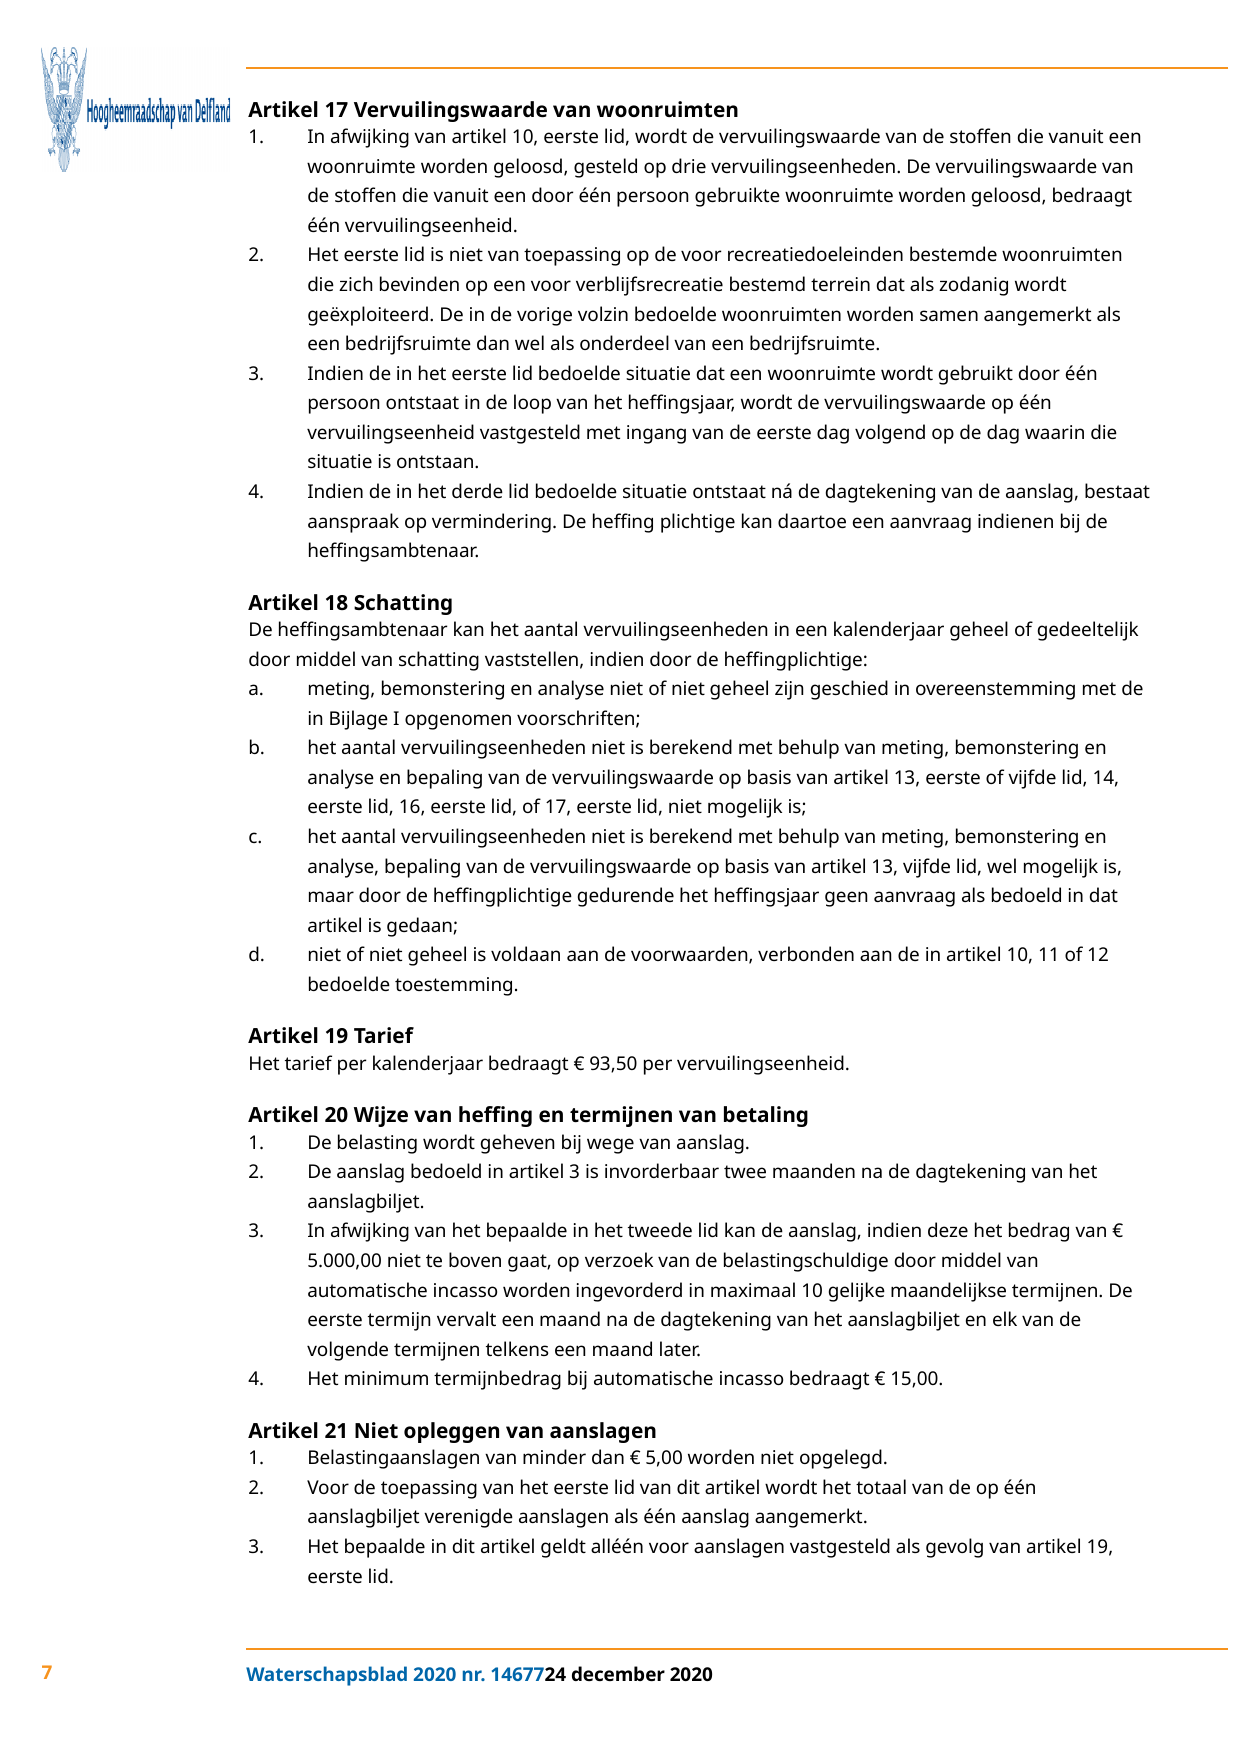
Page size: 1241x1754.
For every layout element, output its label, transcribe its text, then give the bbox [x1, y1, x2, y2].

list Het minimum termijnbedrag bij automatische incasso bedraagt € 15,00. [248, 1366, 1152, 1391]
list In afwijking van het bepaalde in het tweede lid kan de aanslag, indien deze het bedrag van € 5.000,00 niet te boven gaat, op verzoek van de belastingschuldige door middel van automatische incasso worden ingevorderd in maximaal 10 gelijke maandelijkse termijnen. De eerste termijn vervalt een maand na de dagtekening van het aanslagbiljet en elk van de volgende termijnen telkens een maand later. [248, 1218, 1152, 1362]
picture [41, 47, 231, 172]
list Indien de in het derde lid bedoelde situatie ontstaat ná de dagtekening van de aanslag, bestaat aanspraak op vermindering. De heffing plichtige kan daartoe een aanvraag indienen bij de heffingsambtenaar. [248, 478, 1152, 563]
list Het bepaalde in dit artikel geldt alléén voor aanslagen vastgesteld als gevolg van artikel 19, eerste lid. [248, 1533, 1152, 1588]
list het aantal vervuilingseenheden niet is berekend met behulp van meting, bemonstering en analyse en bepaling van de vervuilingswaarde op basis van artikel 13, eerste of vijfde lid, 14, eerste lid, 16, eerste lid, of 17, eerste lid, niet mogelijk is; [248, 734, 1152, 819]
list Belastingaanslagen van minder dan € 5,00 worden niet opgelegd. [248, 1444, 1152, 1470]
list Voor de toepassing van het eerste lid van dit artikel wordt het totaal van de op één aanslagbiljet verenigde aanslagen als één aanslag aangemerkt. [248, 1474, 1152, 1529]
list In afwijking van artikel 10, eerste lid, wordt de vervuilingswaarde van de stoffen die vanuit een woonruimte worden geloosd, gesteld op drie vervuilingseenheden. De vervuilingswaarde van de stoffen die vanuit een door één persoon gebruikte woonruimte worden geloosd, bedraagt één vervuilingseenheid. [248, 123, 1152, 238]
text Artikel 19 Tarief [248, 1022, 1152, 1050]
list meting, bemonstering en analyse niet of niet geheel zijn geschied in overeenstemming met de in Bijlage I opgenomen voorschriften; [248, 675, 1152, 731]
text Artikel 20 Wijze van heffing en termijnen van betaling [248, 1101, 1152, 1129]
text Artikel 18 Schatting [248, 588, 1152, 616]
list Het eerste lid is niet van toepassing op de voor recreatiedoeleinden bestemde woonruimten die zich bevinden op een voor verblijfsrecreatie bestemd terrein dat als zodanig wordt geëxploiteerd. De in de vorige volzin bedoelde woonruimten worden samen aangemerkt als een bedrijfsruimte dan wel als onderdeel van een bedrijfsruimte. [248, 242, 1152, 356]
list Indien de in het eerste lid bedoelde situatie dat een woonruimte wordt gebruikt door één persoon ontstaat in de loop van het heffingsjaar, wordt de vervuilingswaarde op één vervuilingseenheid vastgesteld met ingang van de eerste dag volgend op de dag waarin die situatie is ontstaan. [248, 360, 1152, 474]
text Artikel 17 Vervuilingswaarde van woonruimten [248, 95, 1152, 123]
text Artikel 21 Niet opleggen van aanslagen [248, 1416, 1152, 1444]
list De aanslag bedoeld in artikel 3 is invorderbaar twee maanden na de dagtekening van het aanslagbiljet. [248, 1158, 1152, 1214]
text De heffingsambtenaar kan het aantal vervuilingseenheden in een kalenderjaar geheel of gedeeltelijk door middel van schatting vaststellen, indien door de heffingplichtige: [248, 616, 1152, 672]
list het aantal vervuilingseenheden niet is berekend met behulp van meting, bemonstering en analyse, bepaling van de vervuilingswaarde op basis van artikel 13, vijfde lid, wel mogelijk is, maar door de heffingplichtige gedurende het heffingsjaar geen aanvraag als bedoeld in dat artikel is gedaan; [248, 823, 1152, 938]
list niet of niet geheel is voldaan aan de voorwaarden, verbonden aan de in artikel 10, 11 of 12 bedoelde toestemming. [248, 942, 1152, 997]
list De belasting wordt geheven bij wege van aanslag. [248, 1129, 1152, 1155]
text Het tarief per kalenderjaar bedraagt € 93,50 per vervuilingseenheid. [248, 1050, 1152, 1076]
